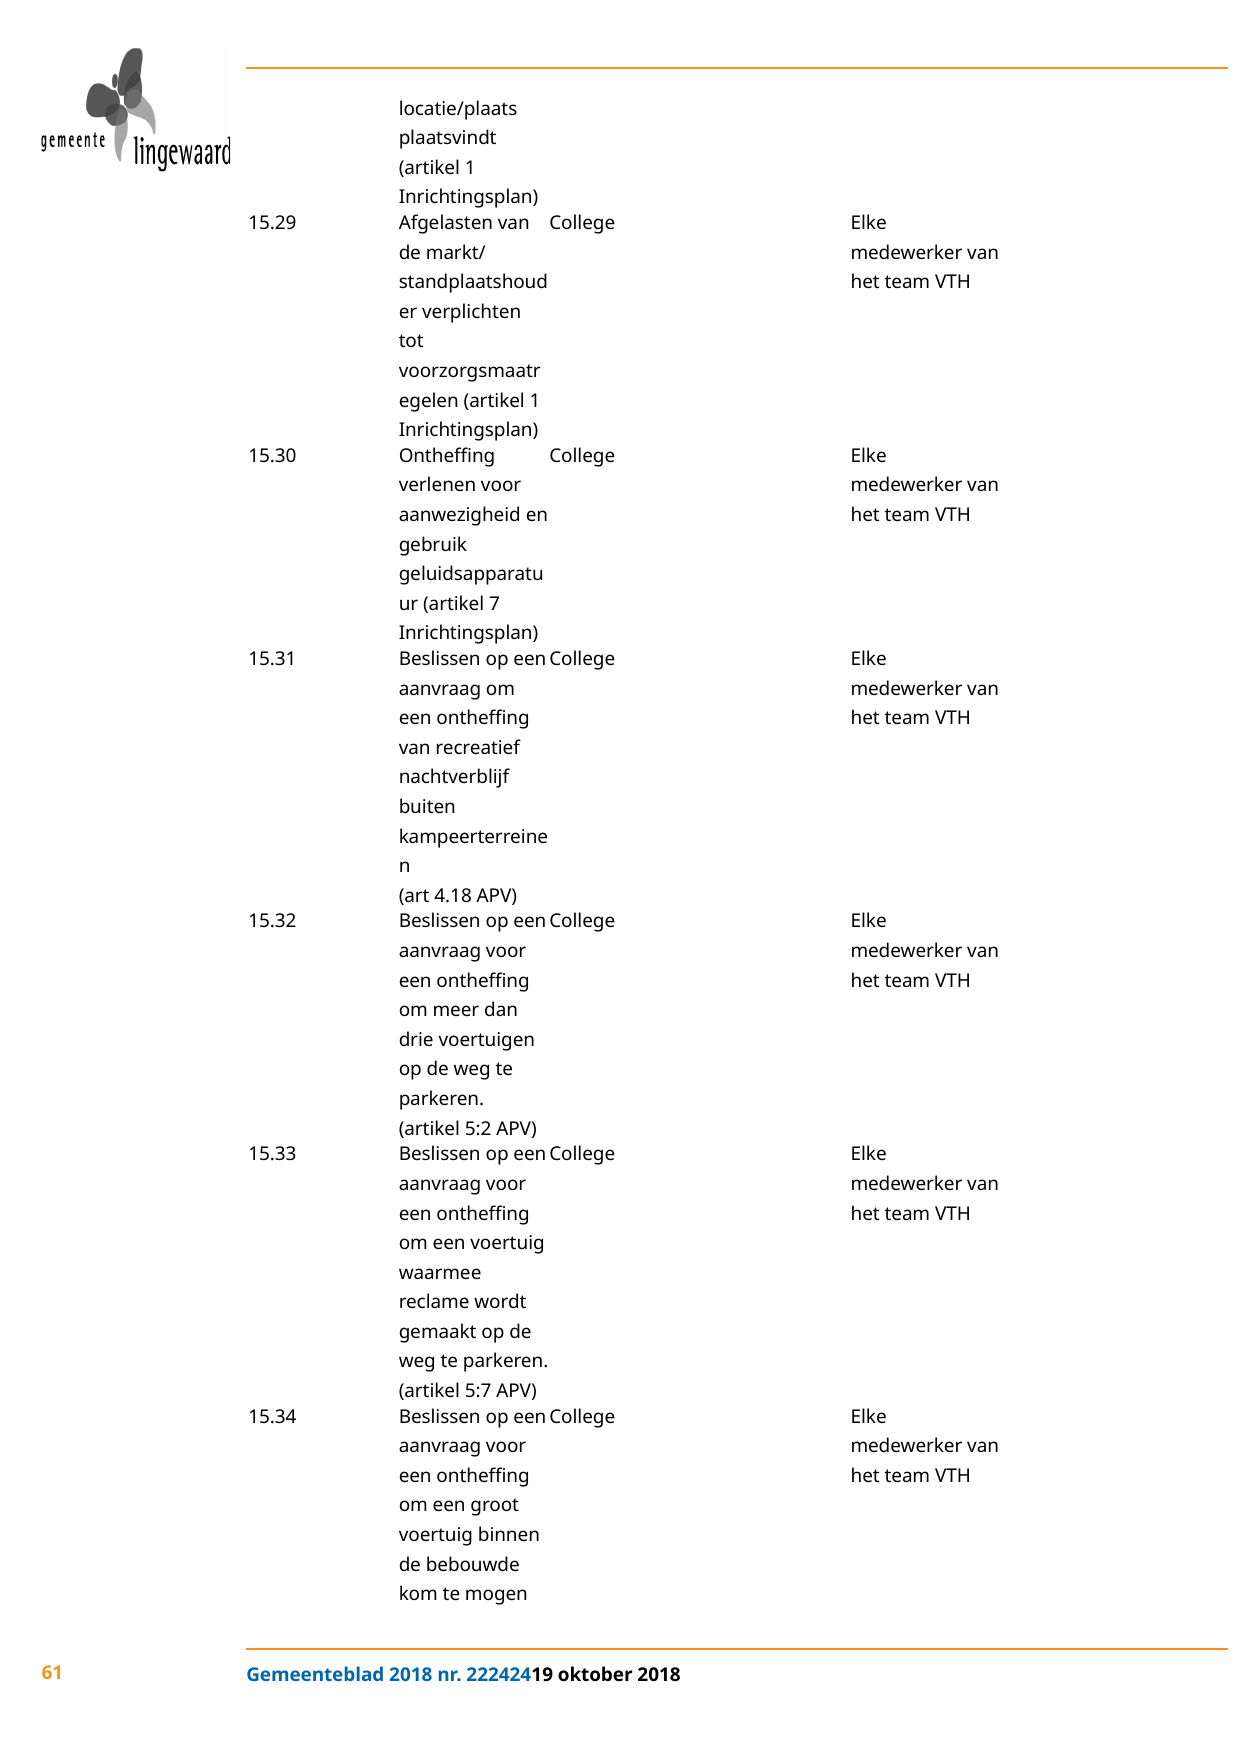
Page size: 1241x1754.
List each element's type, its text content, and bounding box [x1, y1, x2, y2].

table_cell locatie/plaats plaatsvindt (artikel 1 Inrichtingsplan) [399, 95, 549, 209]
table_cell Beslissen op een aanvraag voor een ontheffing om meer dan drie voertuigen op de weg te parkeren. (artikel 5:2 APV) [399, 908, 549, 1141]
table_cell Beslissen op een aanvraag voor een ontheffing om een groot voertuig binnen de bebouwde kom te mogen [399, 1403, 549, 1606]
table_cell Elke medewerker van het team VTH [850, 442, 1001, 645]
table_cell Elke medewerker van het team VTH [850, 645, 1001, 908]
table_cell [700, 442, 850, 645]
table_cell [700, 645, 850, 908]
table_cell Elke medewerker van het team VTH [850, 209, 1001, 442]
table_cell College [549, 442, 700, 645]
table_cell College [549, 1141, 700, 1403]
table_cell [700, 1141, 850, 1403]
table_cell [549, 95, 700, 209]
table_cell [700, 1403, 850, 1606]
table_cell 15.29 [248, 209, 398, 442]
table_cell 15.31 [248, 645, 398, 908]
table_cell Elke medewerker van het team VTH [850, 908, 1001, 1141]
table_cell [700, 95, 850, 209]
table_cell [248, 95, 398, 209]
table_cell College [549, 908, 700, 1141]
table_cell Afgelasten van de markt/ standplaatshouder verplichten tot voorzorgsmaatregelen (artikel 1 Inrichtingsplan) [399, 209, 549, 442]
table_cell College [549, 645, 700, 908]
table_cell College [549, 1403, 700, 1606]
table_cell Beslissen op een aanvraag voor een ontheffing om een voertuig waarmee reclame wordt gemaakt op de weg te parkeren. (artikel 5:7 APV) [399, 1141, 549, 1403]
table_cell [700, 908, 850, 1141]
table_cell [700, 209, 850, 442]
table_cell Elke medewerker van het team VTH [850, 1141, 1001, 1403]
table_cell 15.34 [248, 1403, 398, 1606]
table_cell Ontheffing verlenen voor aanwezigheid en gebruik geluidsapparatuur (artikel 7 Inrichtingsplan) [399, 442, 549, 645]
picture [41, 47, 231, 172]
table_cell Beslissen op een aanvraag om een ontheffing van recreatief nachtverblijf buiten kampeerterreinen (art 4.18 APV) [399, 645, 549, 908]
table_cell College [549, 209, 700, 442]
table_cell 15.32 [248, 908, 398, 1141]
table_cell [850, 95, 1001, 209]
table_cell 15.33 [248, 1141, 398, 1403]
table_cell Elke medewerker van het team VTH [850, 1403, 1001, 1606]
table_cell 15.30 [248, 442, 398, 645]
